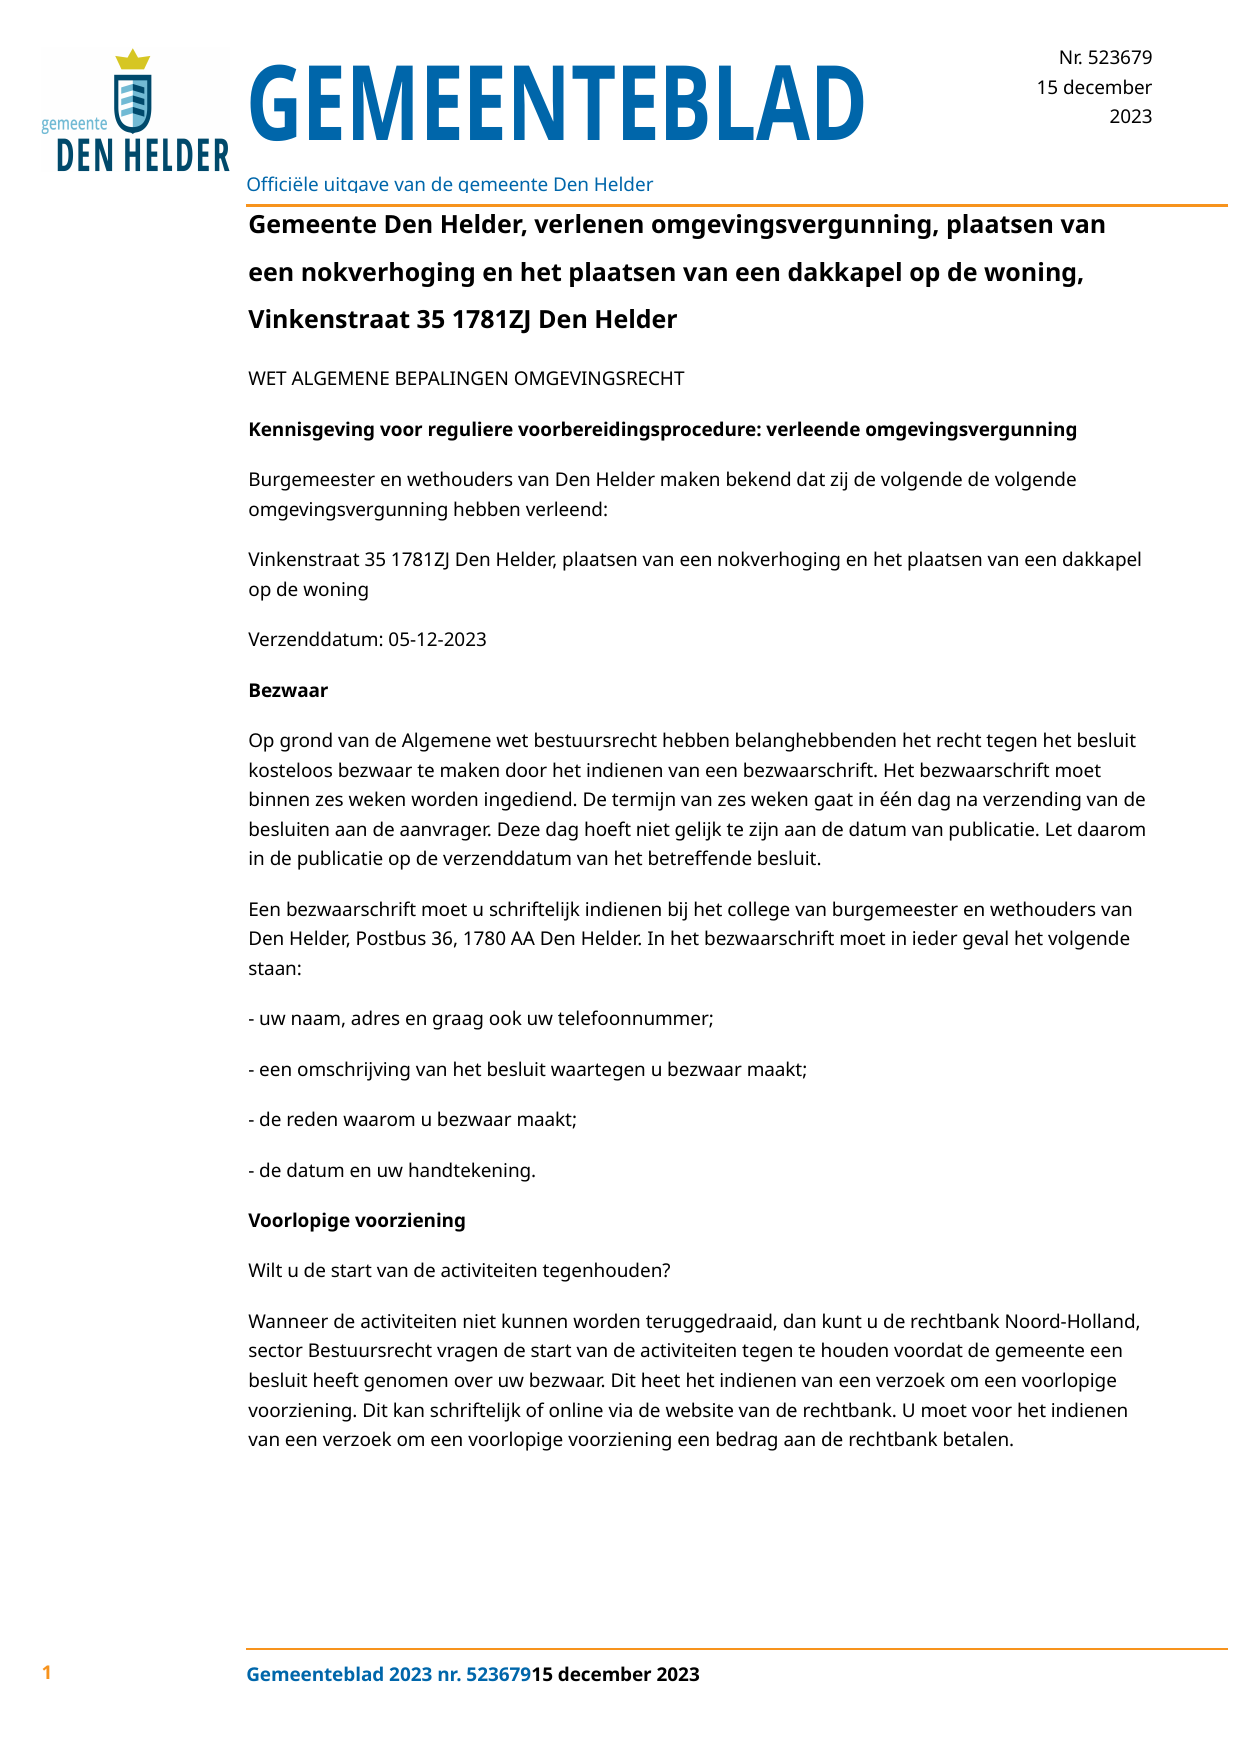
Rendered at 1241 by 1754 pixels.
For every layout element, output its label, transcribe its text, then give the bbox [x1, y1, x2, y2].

text - uw naam, adres en graag ook uw telefoonnummer; [248, 1006, 1152, 1031]
text WET ALGEMENE BEPALINGEN OMGEVINGSRECHT [248, 366, 1152, 391]
text Gemeente Den Helder, verlenen omgevingsvergunning, plaatsen van een nokverhoging en het plaatsen van een dakkapel op de woning, Vinkenstraat 35 1781ZJ Den Helder [248, 207, 1152, 336]
picture [41, 47, 231, 172]
text Bezwaar [248, 677, 1152, 702]
text - de datum en uw handtekening. [248, 1157, 1152, 1182]
text Kennisgeving voor reguliere voorbereidingsprocedure: verleende omgevingsvergunning [248, 416, 1152, 442]
text - een omschrijving van het besluit waartegen u bezwaar maakt; [248, 1056, 1152, 1082]
text - de reden waarom u bezwaar maakt; [248, 1106, 1152, 1132]
text Een bezwaarschrift moet u schriftelijk indienen bij het college van burgemeester en wethouders van Den Helder, Postbus 36, 1780 AA Den Helder. In het bezwaarschrift moet in ieder geval het volgende staan: [248, 896, 1152, 981]
text Op grond van de Algemene wet bestuursrecht hebben belanghebbenden het recht tegen het besluit kosteloos bezwaar te maken door het indienen van een bezwaarschrift. Het bezwaarschrift moet binnen zes weken worden ingediend. De termijn van zes weken gaat in één dag na verzending van de besluiten aan de aanvrager. Deze dag hoeft niet gelijk te zijn aan de datum van publicatie. Let daarom in de publicatie op de verzenddatum van het betreffende besluit. [248, 727, 1152, 871]
picture [100, 154, 106, 172]
text Vinkenstraat 35 1781ZJ Den Helder, plaatsen van een nokverhoging en het plaatsen van een dakkapel op de woning [248, 546, 1152, 602]
text Wanneer de activiteiten niet kunnen worden teruggedraaid, dan kunt u de rechtbank Noord-Holland, sector Bestuursrecht vragen de start van de activiteiten tegen te houden voordat de gemeente een besluit heeft genomen over uw bezwaar. Dit heet het indienen van een verzoek om een voorlopige voorziening. Dit kan schriftelijk of online via de website van de rechtbank. U moet voor het indienen van een verzoek om een voorlopige voorziening een bedrag aan de rechtbank betalen. [248, 1308, 1152, 1452]
picture [182, 144, 187, 165]
text Wilt u de start van de activiteiten tegenhouden? [248, 1258, 1152, 1283]
text Voorlopige voorziening [248, 1207, 1152, 1233]
picture [63, 144, 68, 165]
picture [220, 160, 224, 172]
text Burgemeester en wethouders van Den Helder maken bekend dat zij de volgende de volgende omgevingsvergunning hebben verleend: [248, 466, 1152, 522]
picture [130, 157, 135, 172]
text Verzenddatum: 05-12-2023 [248, 626, 1152, 652]
